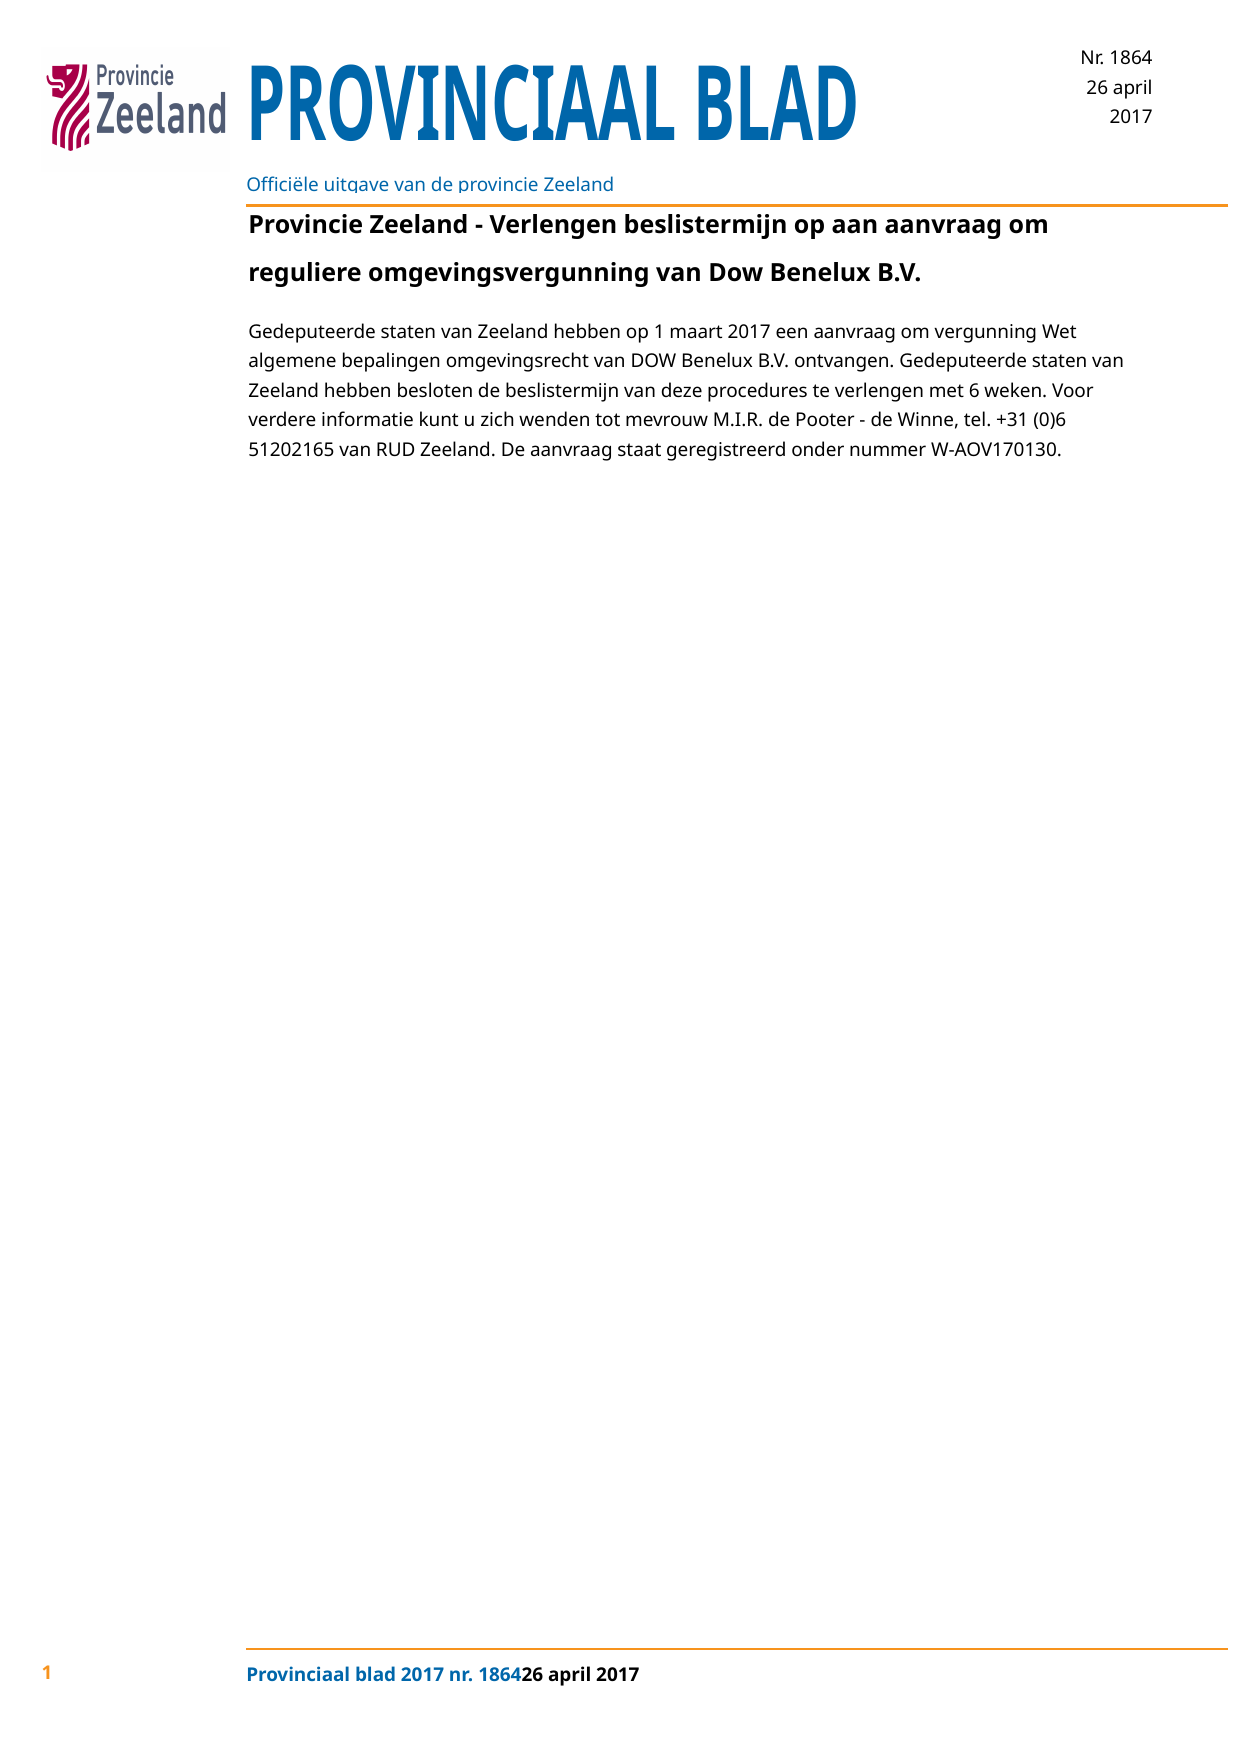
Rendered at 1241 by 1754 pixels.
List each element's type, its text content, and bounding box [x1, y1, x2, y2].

text Provincie Zeeland - Verlengen beslistermijn op aan aanvraag om reguliere omgevingsvergunning van Dow Benelux B.V. [248, 207, 1152, 288]
text Gedeputeerde staten van Zeeland hebben op 1 maart 2017 een aanvraag om vergunning Wet algemene bepalingen omgevingsrecht van DOW Benelux B.V. ontvangen. Gedeputeerde staten van Zeeland hebben besloten de beslistermijn van deze procedures te verlengen met 6 weken. Voor verdere informatie kunt u zich wenden tot mevrouw M.I.R. de Pooter - de Winne, tel. +31 (0)6 51202165 van RUD Zeeland. De aanvraag staat geregistreerd onder nummer W-AOV170130. [248, 318, 1152, 462]
picture [41, 47, 231, 172]
